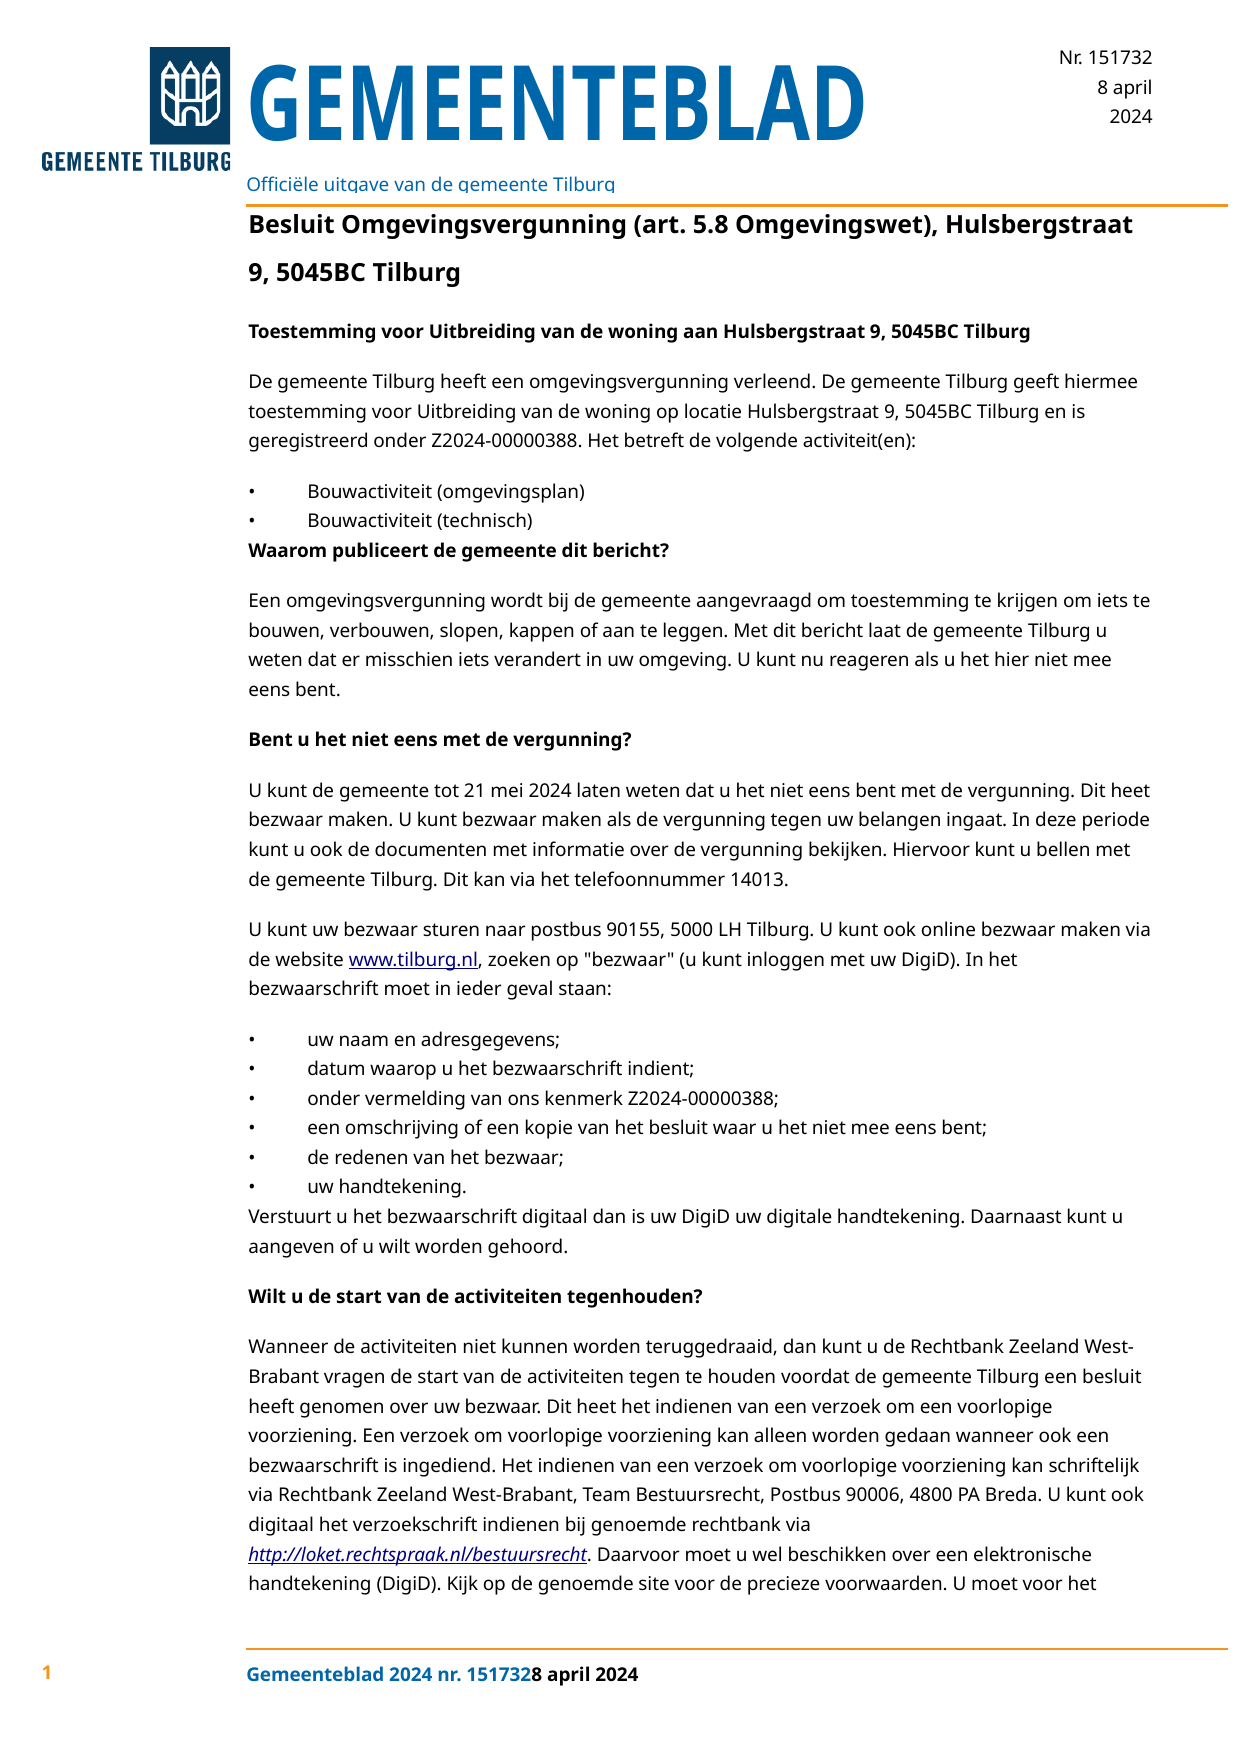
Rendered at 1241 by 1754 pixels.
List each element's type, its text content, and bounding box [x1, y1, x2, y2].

list onder vermelding van ons kenmerk Z2024-00000388; [248, 1085, 1152, 1111]
list datum waarop u het bezwaarschrift indient; [248, 1055, 1152, 1081]
text Verstuurt u het bezwaarschrift digitaal dan is uw DigiD uw digitale handtekening. Daarnaast kunt u aangeven of u wilt worden gehoord. [248, 1203, 1152, 1259]
list uw handtekening. [248, 1174, 1152, 1199]
text Besluit Omgevingsvergunning (art. 5.8 Omgevingswet), Hulsbergstraat 9, 5045BC Tilburg [248, 207, 1152, 288]
text Waarom publiceert de gemeente dit bericht? [248, 537, 1152, 563]
list de redenen van het bezwaar; [248, 1144, 1152, 1170]
list een omschrijving of een kopie van het besluit waar u het niet mee eens bent; [248, 1114, 1152, 1140]
picture [41, 47, 231, 172]
text Bent u het niet eens met de vergunning? [248, 727, 1152, 752]
text De gemeente Tilburg heeft een omgevingsvergunning verleend. De gemeente Tilburg geeft hiermee toestemming voor Uitbreiding van de woning op locatie Hulsbergstraat 9, 5045BC Tilburg en is geregistreerd onder Z2024-00000388. Het betreft de volgende activiteit(en): [248, 368, 1152, 453]
text Wilt u de start van de activiteiten tegenhouden? [248, 1283, 1152, 1309]
text Een omgevingsvergunning wordt bij de gemeente aangevraagd om toestemming te krijgen om iets te bouwen, verbouwen, slopen, kappen of aan te leggen. Met dit bericht laat de gemeente Tilburg u weten dat er misschien iets verandert in uw omgeving. U kunt nu reageren als u het hier niet mee eens bent. [248, 587, 1152, 702]
list Bouwactiviteit (technisch) [248, 507, 1152, 533]
text U kunt de gemeente tot 21 mei 2024 laten weten dat u het niet eens bent met de vergunning. Dit heet bezwaar maken. U kunt bezwaar maken als de vergunning tegen uw belangen ingaat. In deze periode kunt u ook de documenten met informatie over de vergunning bekijken. Hiervoor kunt u bellen met de gemeente Tilburg. Dit kan via het telefoonnummer 14013. [248, 777, 1152, 892]
text Toestemming voor Uitbreiding van de woning aan Hulsbergstraat 9, 5045BC Tilburg [248, 318, 1152, 344]
text U kunt uw bezwaar sturen naar postbus 90155, 5000 LH Tilburg. U kunt ook online bezwaar maken via de website www.tilburg.nl, zoeken op "bezwaar" (u kunt inloggen met uw DigiD). In het bezwaarschrift moet in ieder geval staan: [248, 916, 1152, 1001]
list uw naam en adresgegevens; [248, 1026, 1152, 1052]
list Bouwactiviteit (omgevingsplan) [248, 478, 1152, 504]
text Wanneer de activiteiten niet kunnen worden teruggedraaid, dan kunt u de Rechtbank Zeeland West-Brabant vragen de start van de activiteiten tegen te houden voordat de gemeente Tilburg een besluit heeft genomen over uw bezwaar. Dit heet het indienen van een verzoek om een voorlopige voorziening. Een verzoek om voorlopige voorziening kan alleen worden gedaan wanneer ook een bezwaarschrift is ingediend. Het indienen van een verzoek om voorlopige voorziening kan schriftelijk via Rechtbank Zeeland West-Brabant, Team Bestuursrecht, Postbus 90006, 4800 PA Breda. U kunt ook digitaal het verzoekschrift indienen bij genoemde rechtbank via http://loket.rechtspraak.nl/bestuursrecht. Daarvoor moet u wel beschikken over een elektronische handtekening (DigiD). Kijk op de genoemde site voor de precieze voorwaarden. U moet voor het [248, 1334, 1152, 1596]
